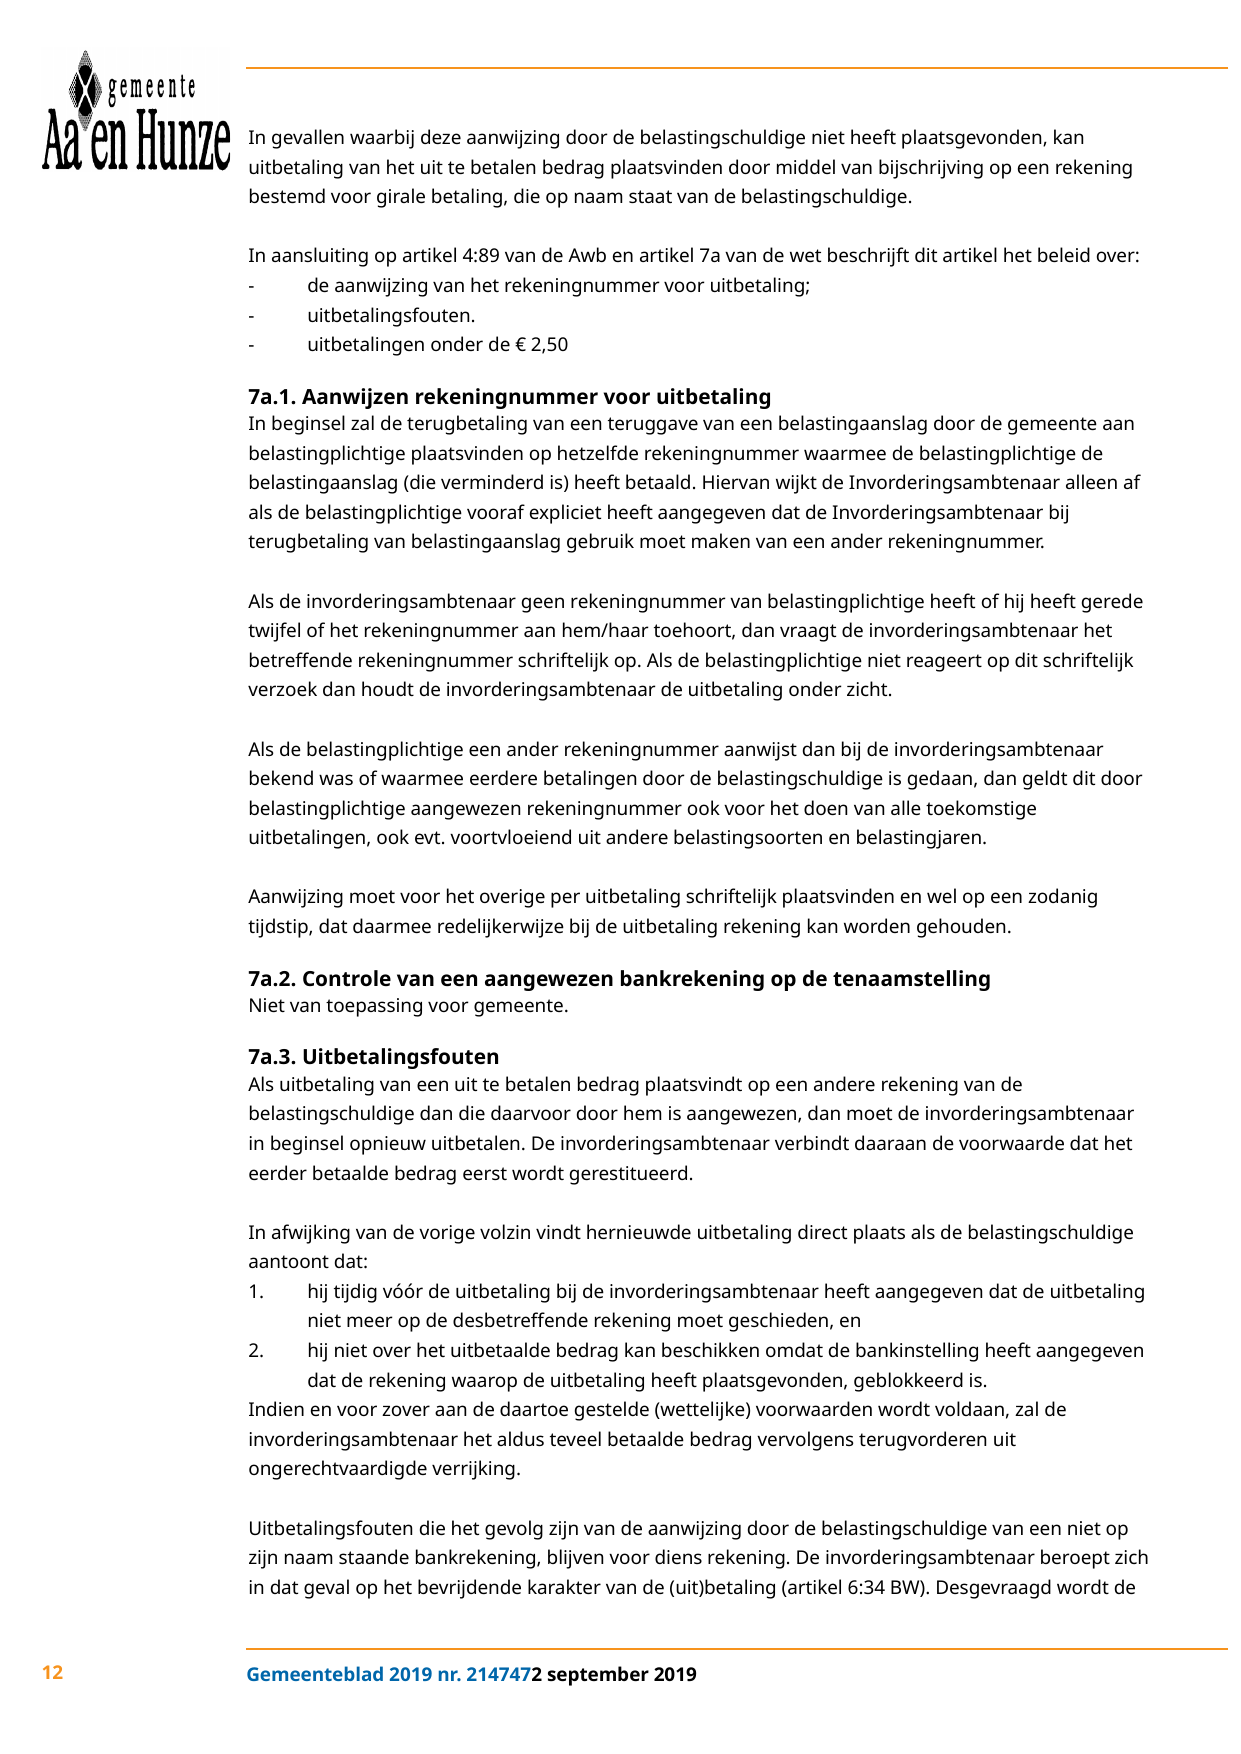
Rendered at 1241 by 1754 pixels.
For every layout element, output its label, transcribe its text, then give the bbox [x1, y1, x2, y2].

text Niet van toepassing voor gemeente. [248, 992, 1152, 1018]
text 7a.2. Controle van een aangewezen bankrekening op de tenaamstelling [248, 964, 1152, 992]
list hij tijdig vóór de uitbetaling bij de invorderingsambtenaar heeft aangegeven dat de uitbetaling niet meer op de desbetreffende rekening moet geschieden, en [248, 1278, 1152, 1333]
list hij niet over het uitbetaalde bedrag kan beschikken omdat de bankinstelling heeft aangegeven dat de rekening waarop de uitbetaling heeft plaatsgevonden, geblokkeerd is. [248, 1337, 1152, 1392]
text Als de belastingplichtige een ander rekeningnummer aanwijst dan bij de invorderingsambtenaar bekend was of waarmee eerdere betalingen door de belastingschuldige is gedaan, dan geldt dit door belastingplichtige aangewezen rekeningnummer ook voor het doen van alle toekomstige uitbetalingen, ook evt. voortvloeiend uit andere belastingsoorten en belastingjaren. [248, 736, 1152, 850]
text Als uitbetaling van een uit te betalen bedrag plaatsvindt op een andere rekening van de belastingschuldige dan die daarvoor door hem is aangewezen, dan moet de invorderingsambtenaar in beginsel opnieuw uitbetalen. De invorderingsambtenaar verbindt daaraan de voorwaarde dat het eerder betaalde bedrag eerst wordt gerestitueerd. [248, 1071, 1152, 1185]
list de aanwijzing van het rekeningnummer voor uitbetaling; [248, 272, 1152, 298]
text In gevallen waarbij deze aanwijzing door de belastingschuldige niet heeft plaatsgevonden, kan uitbetaling van het uit te betalen bedrag plaatsvinden door middel van bijschrijving op een rekening bestemd voor girale betaling, die op naam staat van de belastingschuldige. [248, 124, 1152, 209]
picture [41, 47, 231, 172]
text In aansluiting op artikel 4:89 van de Awb en artikel 7a van de wet beschrijft dit artikel het beleid over: [248, 243, 1152, 268]
text Aanwijzing moet voor het overige per uitbetaling schriftelijk plaatsvinden en wel op een zodanig tijdstip, dat daarmee redelijkerwijze bij de uitbetaling rekening kan worden gehouden. [248, 884, 1152, 939]
text In afwijking van de vorige volzin vindt hernieuwde uitbetaling direct plaats als de belastingschuldige aantoont dat: [248, 1219, 1152, 1274]
text Uitbetalingsfouten die het gevolg zijn van de aanwijzing door de belastingschuldige van een niet op zijn naam staande bankrekening, blijven voor diens rekening. De invorderingsambtenaar beroept zich in dat geval op het bevrijdende karakter van de (uit)betaling (artikel 6:34 BW). Desgevraagd wordt de [248, 1515, 1152, 1599]
text 7a.3. Uitbetalingsfouten [248, 1042, 1152, 1071]
list uitbetalingsfouten. [248, 302, 1152, 328]
text Indien en voor zover aan de daartoe gestelde (wettelijke) voorwaarden wordt voldaan, zal de invorderingsambtenaar het aldus teveel betaalde bedrag vervolgens terugvorderen uit ongerechtvaardigde verrijking. [248, 1396, 1152, 1481]
list uitbetalingen onder de € 2,50 [248, 331, 1152, 357]
text In beginsel zal de terugbetaling van een teruggave van een belastingaanslag door de gemeente aan belastingplichtige plaatsvinden op hetzelfde rekeningnummer waarmee de belastingplichtige de belastingaanslag (die verminderd is) heeft betaald. Hiervan wijkt de Invorderingsambtenaar alleen af als de belastingplichtige vooraf expliciet heeft aangegeven dat de Invorderingsambtenaar bij terugbetaling van belastingaanslag gebruik moet maken van een ander rekeningnummer. [248, 410, 1152, 554]
text Als de invorderingsambtenaar geen rekeningnummer van belastingplichtige heeft of hij heeft gerede twijfel of het rekeningnummer aan hem/haar toehoort, dan vraagt de invorderingsambtenaar het betreffende rekeningnummer schriftelijk op. Als de belastingplichtige niet reageert op dit schriftelijk verzoek dan houdt de invorderingsambtenaar de uitbetaling onder zicht. [248, 588, 1152, 702]
text 7a.1. Aanwijzen rekeningnummer voor uitbetaling [248, 382, 1152, 410]
